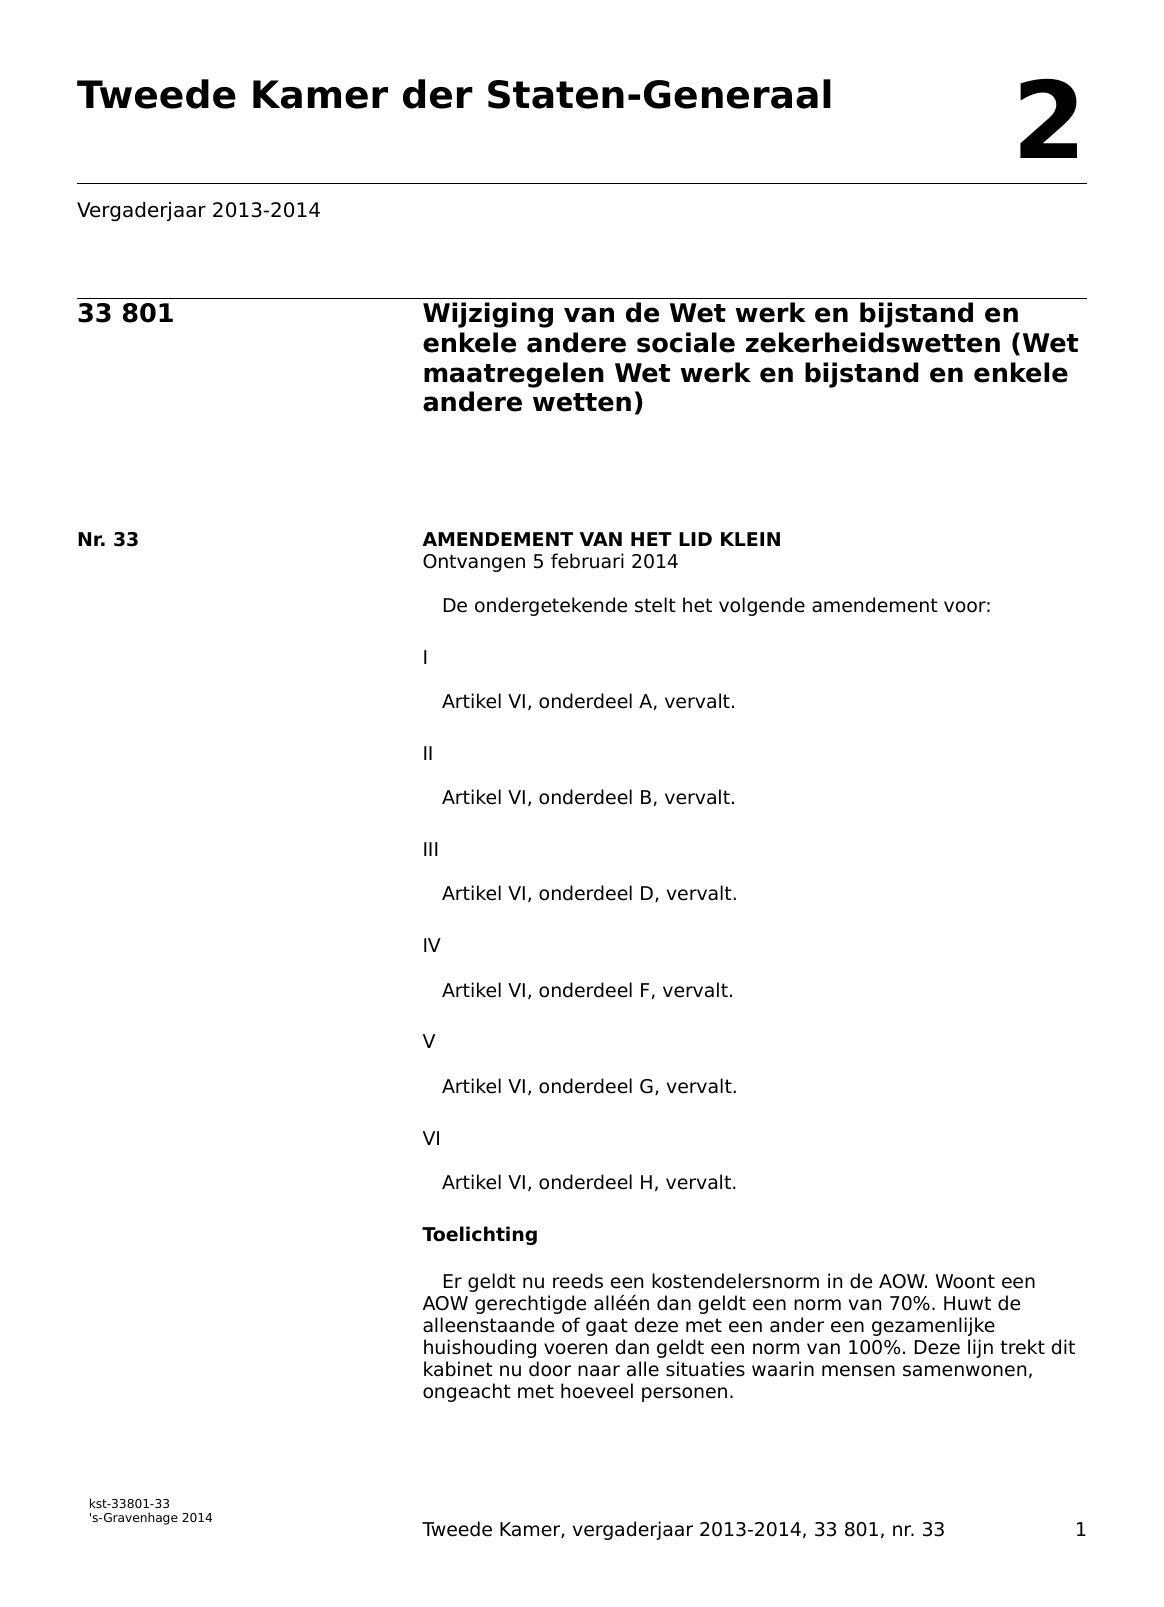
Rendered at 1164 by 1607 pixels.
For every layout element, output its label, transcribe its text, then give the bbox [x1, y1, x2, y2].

subtitle III [422, 839, 1087, 861]
text Er geldt nu reeds een kostendelersnorm in de AOW. Woont een AOW gerechtigde alléén dan geldt een norm van 70%. Huwt de alleenstaande of gaat deze met een ander een gezamenlijke huishouding voeren dan geldt een norm van 100%. Deze lijn trekt dit kabinet nu door naar alle situaties waarin mensen samenwonen, ongeacht met hoeveel personen. [422, 1271, 1087, 1403]
subtitle IV [422, 935, 1087, 957]
text Ontvangen 5 februari 2014 [422, 551, 1087, 573]
text Artikel VI, onderdeel D, vervalt. [422, 883, 1087, 905]
text 's-Gravenhage 2014 [88, 1511, 323, 1525]
text Artikel VI, onderdeel F, vervalt. [422, 979, 1087, 1001]
text kst-33801-33 [88, 1497, 323, 1511]
subtitle 33 801 Wijziging van de Wet werk en bijstand en enkele andere sociale zekerheidswetten (Wet maatregelen Wet werk en bijstand en enkele andere wetten) [77, 299, 1087, 418]
subtitle I [422, 647, 1087, 669]
text Artikel VI, onderdeel A, vervalt. [422, 691, 1087, 713]
text Artikel VI, onderdeel G, vervalt. [422, 1076, 1087, 1098]
subtitle VI [422, 1128, 1087, 1149]
text Artikel VI, onderdeel H, vervalt. [422, 1172, 1087, 1194]
subtitle V [422, 1031, 1087, 1053]
table_cell Vergaderjaar 2013-2014 [77, 184, 1087, 298]
text De ondergetekende stelt het volgende amendement voor: [422, 595, 1087, 617]
subtitle II [422, 743, 1087, 765]
table_header 2 [886, 59, 1087, 183]
text Artikel VI, onderdeel B, vervalt. [422, 787, 1087, 809]
subtitle Nr. 33 AMENDEMENT VAN HET LID KLEIN [77, 529, 1087, 551]
table_header Tweede Kamer der Staten-Generaal [77, 59, 886, 183]
subtitle Toelichting [422, 1224, 1087, 1246]
